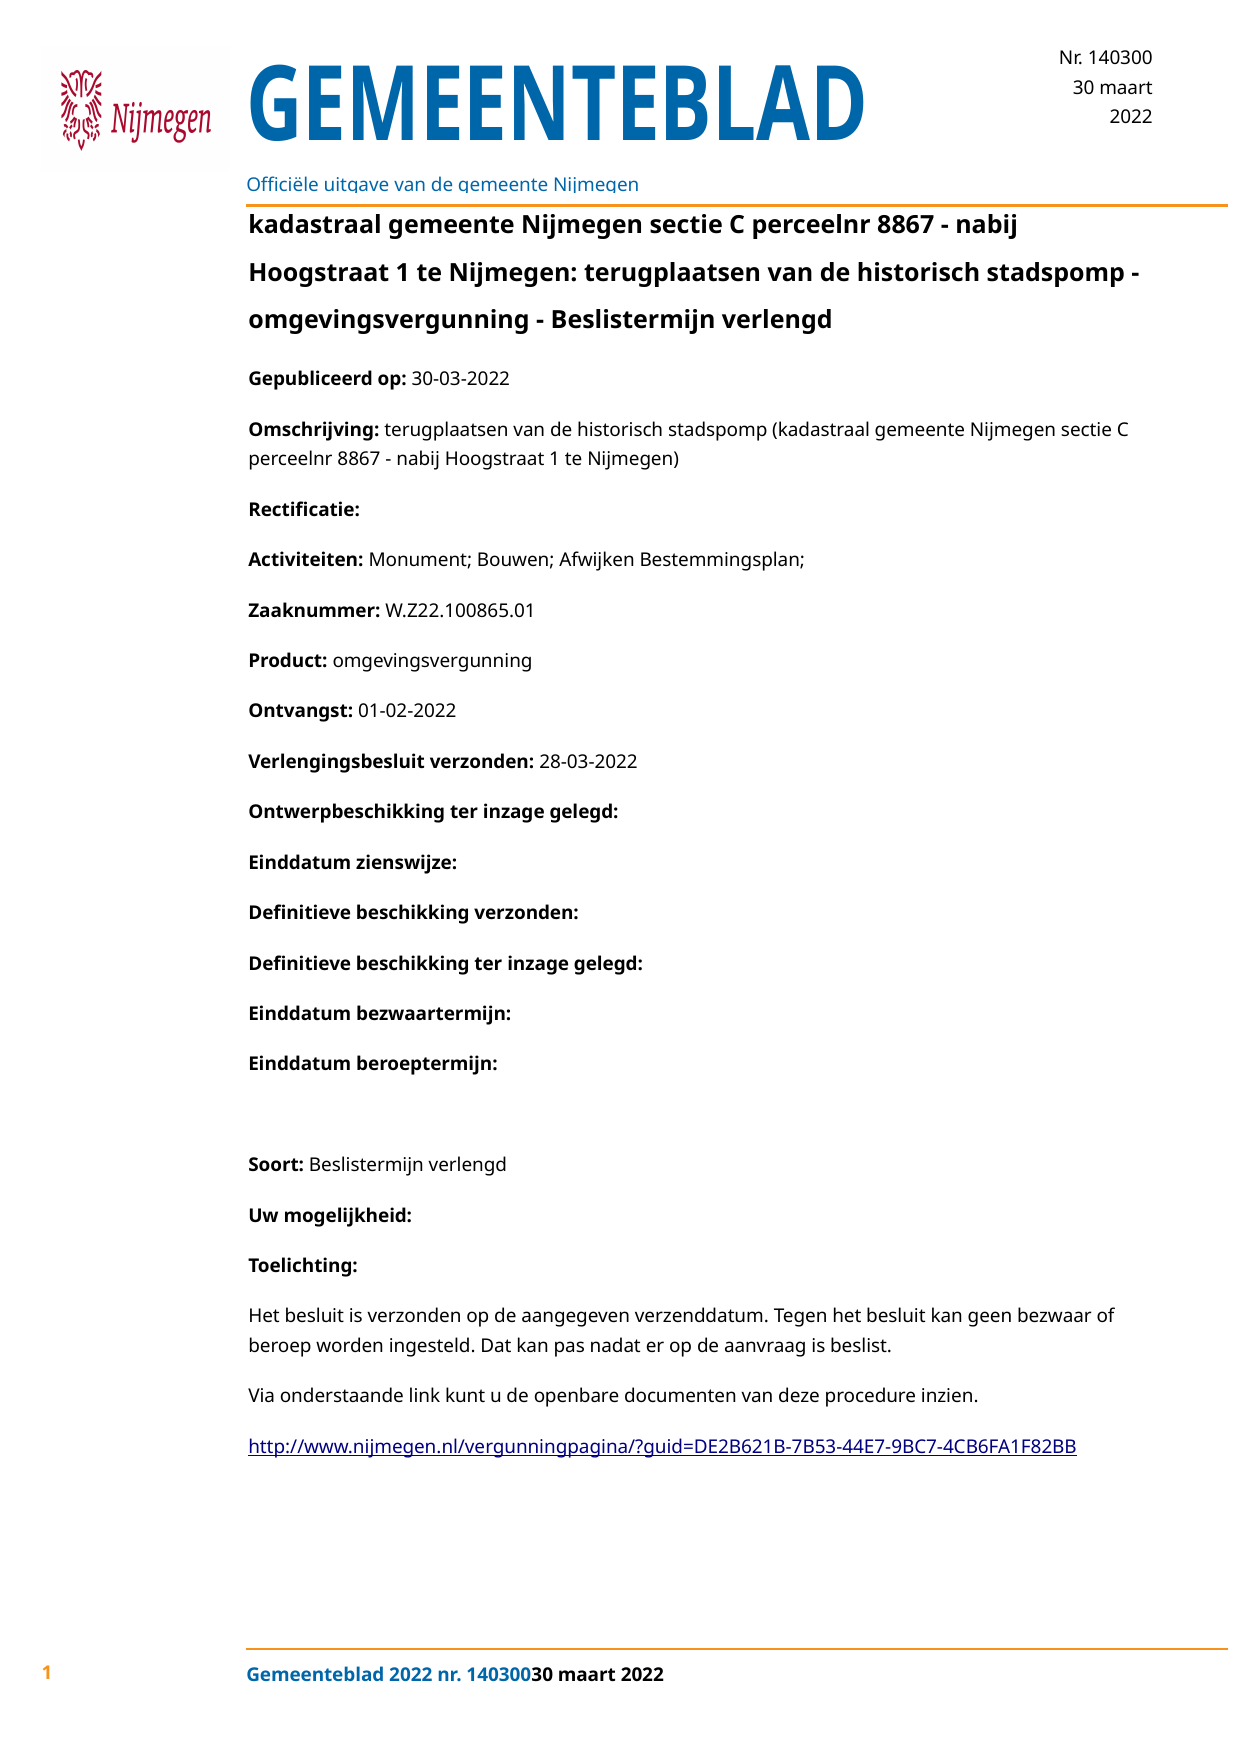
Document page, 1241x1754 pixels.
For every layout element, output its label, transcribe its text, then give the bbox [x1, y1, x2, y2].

text kadastraal gemeente Nijmegen sectie C perceelnr 8867 - nabij Hoogstraat 1 te Nijmegen: terugplaatsen van de historisch stadspomp - omgevingsvergunning - Beslistermijn verlengd [248, 207, 1152, 336]
text Ontvangst: 01-02-2022 [248, 698, 1152, 723]
text Soort: Beslistermijn verlengd [248, 1151, 1152, 1177]
text Gepubliceerd op: 30-03-2022 [248, 366, 1152, 391]
picture [41, 47, 231, 172]
text Het besluit is verzonden op de aangegeven verzenddatum. Tegen het besluit kan geen bezwaar of beroep worden ingesteld. Dat kan pas nadat er op de aanvraag is beslist. [248, 1303, 1152, 1358]
text http://www.nijmegen.nl/vergunningpagina/?guid=DE2B621B-7B53-44E7-9BC7-4CB6FA1F82BB [248, 1433, 1152, 1459]
text Product: omgevingsvergunning [248, 647, 1152, 673]
text Rectificatie: [248, 496, 1152, 522]
text Activiteiten: Monument; Bouwen; Afwijken Bestemmingsplan; [248, 546, 1152, 572]
text Einddatum bezwaartermijn: [248, 1000, 1152, 1026]
text Verlengingsbesluit verzonden: 28-03-2022 [248, 748, 1152, 774]
text Zaaknummer: W.Z22.100865.01 [248, 597, 1152, 622]
text Via onderstaande link kunt u de openbare documenten van deze procedure inzien. [248, 1383, 1152, 1408]
text Omschrijving: terugplaatsen van de historisch stadspomp (kadastraal gemeente Nijmegen sectie C perceelnr 8867 - nabij Hoogstraat 1 te Nijmegen) [248, 416, 1152, 471]
text Uw mogelijkheid: [248, 1202, 1152, 1227]
text Ontwerpbeschikking ter inzage gelegd: [248, 798, 1152, 824]
text Einddatum beroeptermijn: [248, 1051, 1152, 1076]
text Einddatum zienswijze: [248, 849, 1152, 874]
text Toelichting: [248, 1252, 1152, 1278]
text Definitieve beschikking verzonden: [248, 899, 1152, 925]
text Definitieve beschikking ter inzage gelegd: [248, 950, 1152, 975]
